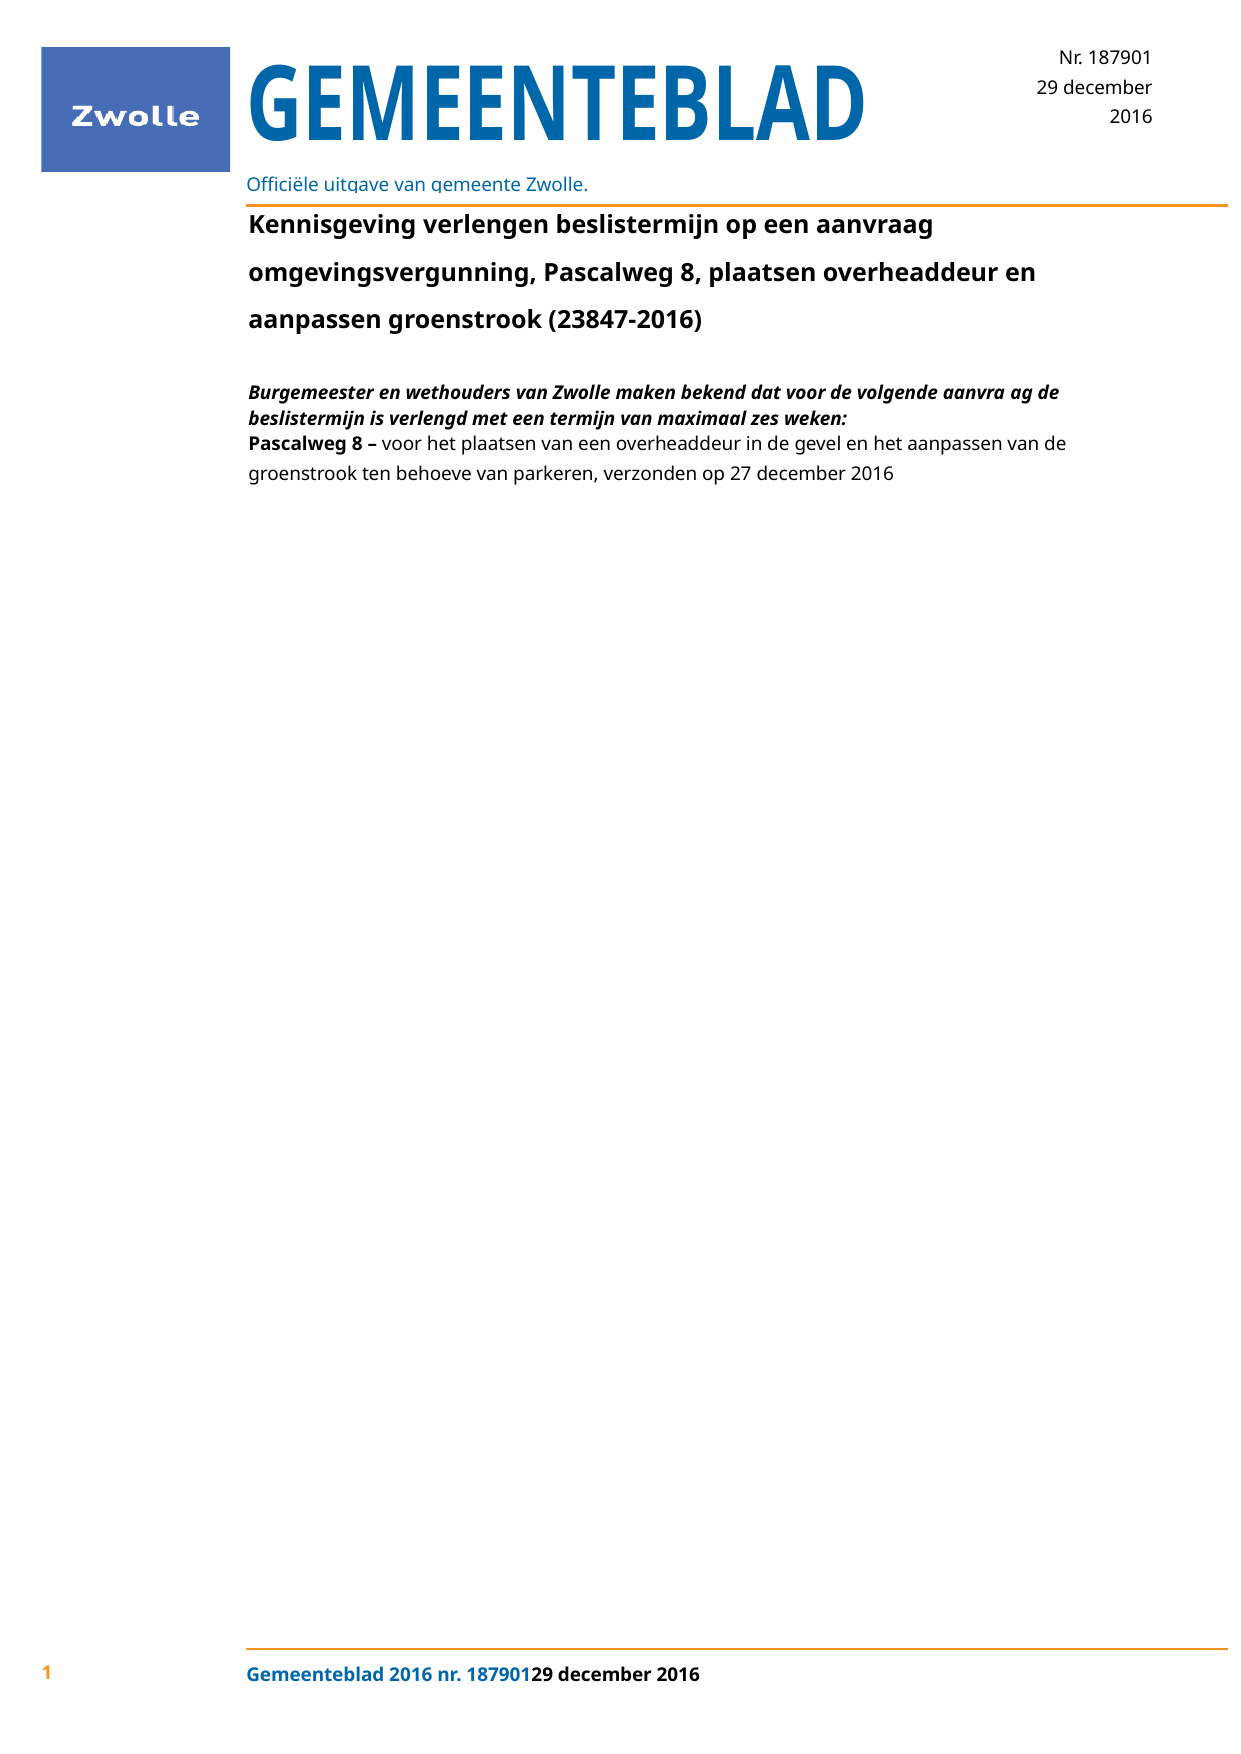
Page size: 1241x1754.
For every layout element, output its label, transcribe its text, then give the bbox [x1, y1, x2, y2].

text Pascalweg 8 – voor het plaatsen van een overheaddeur in de gevel en het aanpassen van de groenstrook ten behoeve van parkeren, verzonden op 27 december 2016 [248, 431, 1152, 486]
picture [41, 47, 231, 172]
text Burgemeester en wethouders van Zwolle maken bekend dat voor de volgende aanvra ag de beslistermijn is verlengd met een termijn van maximaal zes weken: [248, 379, 1152, 431]
text Kennisgeving verlengen beslistermijn op een aanvraag omgevingsvergunning, Pascalweg 8, plaatsen overheaddeur en aanpassen groenstrook (23847-2016) [248, 207, 1152, 336]
